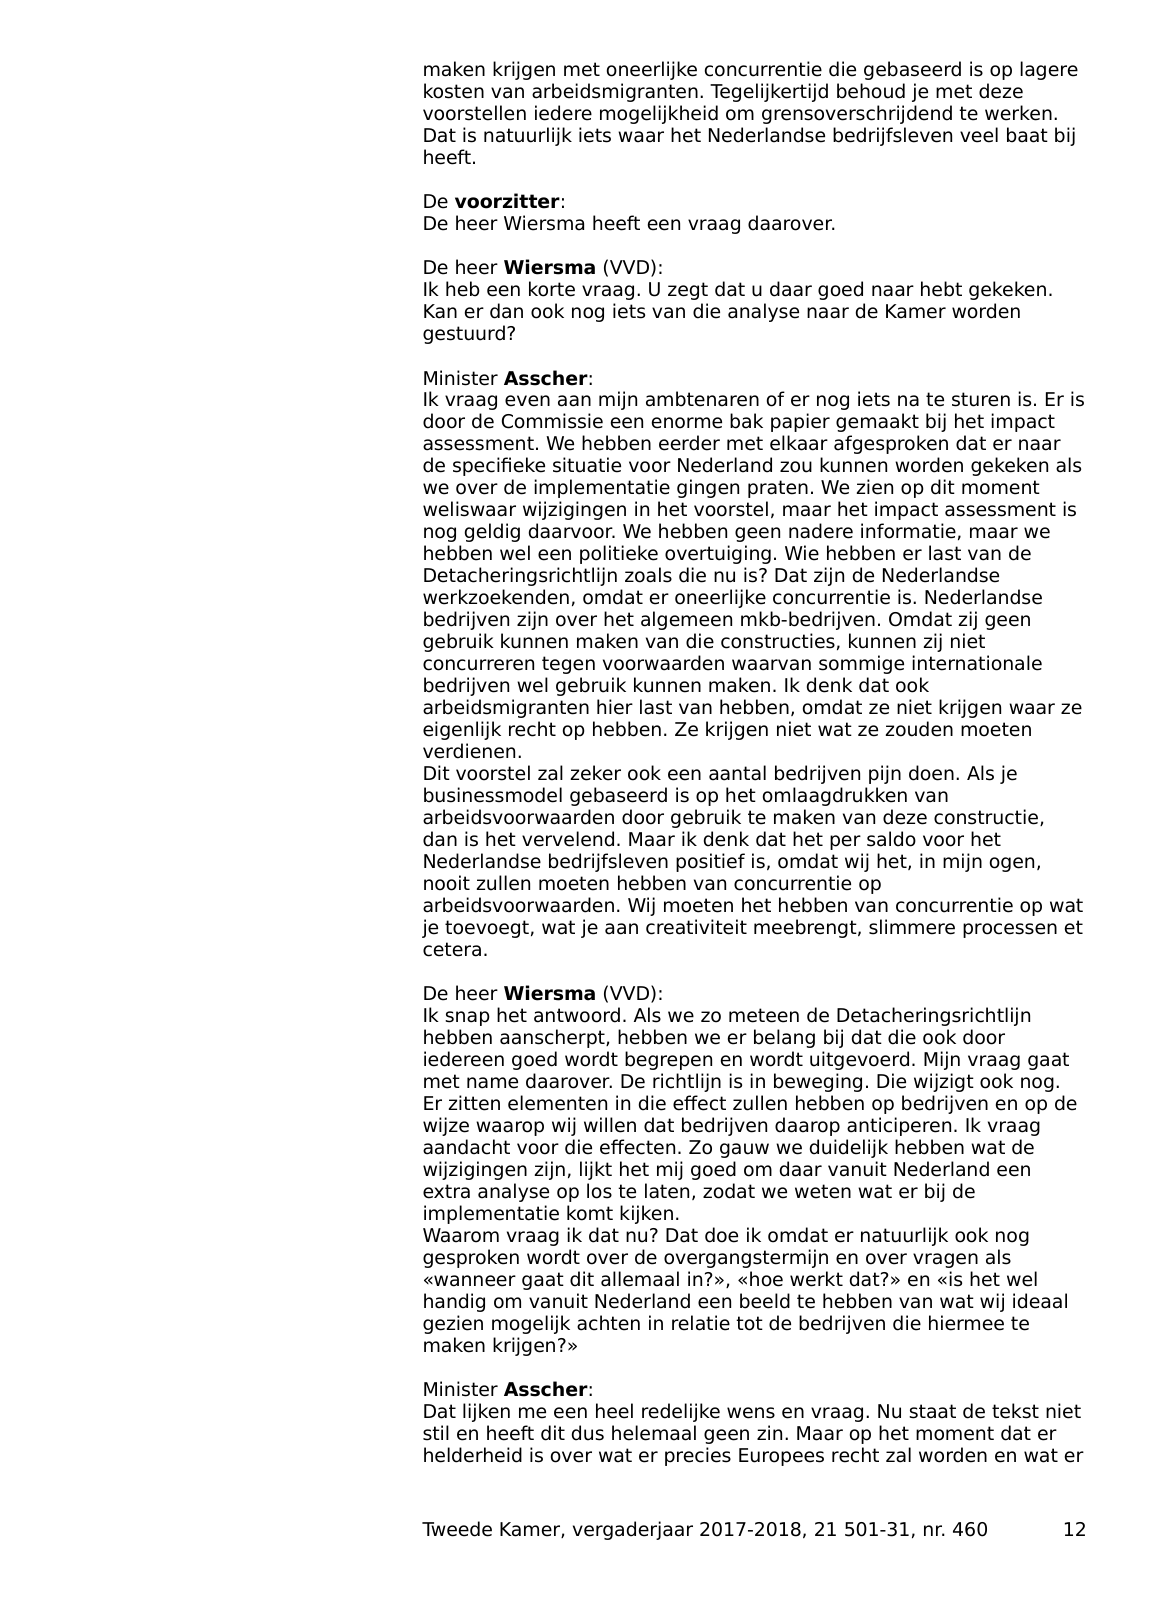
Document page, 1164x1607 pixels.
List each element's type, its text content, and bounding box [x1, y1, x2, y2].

text Dat lijken me een heel redelijke wens en vraag. Nu staat de tekst niet stil en heeft dit dus helemaal geen zin. Maar op het moment dat er helderheid is over wat er precies Europees recht zal worden en wat er [422, 1401, 1087, 1467]
text Ik snap het antwoord. Als we zo meteen de Detacheringsrichtlijn hebben aanscherpt, hebben we er belang bij dat die ook door iedereen goed wordt begrepen en wordt uitgevoerd. Mijn vraag gaat met name daarover. De richtlijn is in beweging. Die wijzigt ook nog. Er zitten elementen in die effect zullen hebben op bedrijven en op de wijze waarop wij willen dat bedrijven daarop anticiperen. Ik vraag aandacht voor die effecten. Zo gauw we duidelijk hebben wat de wijzigingen zijn, lijkt het mij goed om daar vanuit Nederland een extra analyse op los te laten, zodat we weten wat er bij de implementatie komt kijken. [422, 1005, 1087, 1225]
text Ik heb een korte vraag. U zegt dat u daar goed naar hebt gekeken. Kan er dan ook nog iets van die analyse naar de Kamer worden gestuurd? [422, 279, 1087, 345]
text Dit voorstel zal zeker ook een aantal bedrijven pijn doen. Als je businessmodel gebaseerd is op het omlaagdrukken van arbeidsvoorwaarden door gebruik te maken van deze constructie, dan is het vervelend. Maar ik denk dat het per saldo voor het Nederlandse bedrijfsleven positief is, omdat wij het, in mijn ogen, nooit zullen moeten hebben van concurrentie op arbeidsvoorwaarden. Wij moeten het hebben van concurrentie op wat je toevoegt, wat je aan creativiteit meebrengt, slimmere processen et cetera. [422, 763, 1087, 961]
text Waarom vraag ik dat nu? Dat doe ik omdat er natuurlijk ook nog gesproken wordt over de overgangstermijn en over vragen als «wanneer gaat dit allemaal in?», «hoe werkt dat?» en «is het wel handig om vanuit Nederland een beeld te hebben van wat wij ideaal gezien mogelijk achten in relatie tot de bedrijven die hiermee te maken krijgen?» [422, 1225, 1087, 1357]
text De heer Wiersma (VVD): [422, 257, 1087, 279]
text maken krijgen met oneerlijke concurrentie die gebaseerd is op lagere kosten van arbeidsmigranten. Tegelijkertijd behoud je met deze voorstellen iedere mogelijkheid om grensoverschrijdend te werken. Dat is natuurlijk iets waar het Nederlandse bedrijfsleven veel baat bij heeft. [422, 59, 1087, 169]
text De heer Wiersma (VVD): [422, 983, 1087, 1005]
text Ik vraag even aan mijn ambtenaren of er nog iets na te sturen is. Er is door de Commissie een enorme bak papier gemaakt bij het impact assessment. We hebben eerder met elkaar afgesproken dat er naar de specifieke situatie voor Nederland zou kunnen worden gekeken als we over de implementatie gingen praten. We zien op dit moment weliswaar wijzigingen in het voorstel, maar het impact assessment is nog geldig daarvoor. We hebben geen nadere informatie, maar we hebben wel een politieke overtuiging. Wie hebben er last van de Detacheringsrichtlijn zoals die nu is? Dat zijn de Nederlandse werkzoekenden, omdat er oneerlijke concurrentie is. Nederlandse bedrijven zijn over het algemeen mkb-bedrijven. Omdat zij geen gebruik kunnen maken van die constructies, kunnen zij niet concurreren tegen voorwaarden waarvan sommige internationale bedrijven wel gebruik kunnen maken. Ik denk dat ook arbeidsmigranten hier last van hebben, omdat ze niet krijgen waar ze eigenlijk recht op hebben. Ze krijgen niet wat ze zouden moeten verdienen. [422, 389, 1087, 763]
text De voorzitter: [422, 191, 1087, 213]
text Minister Asscher: [422, 367, 1087, 389]
text De heer Wiersma heeft een vraag daarover. [422, 213, 1087, 235]
text Minister Asscher: [422, 1379, 1087, 1401]
